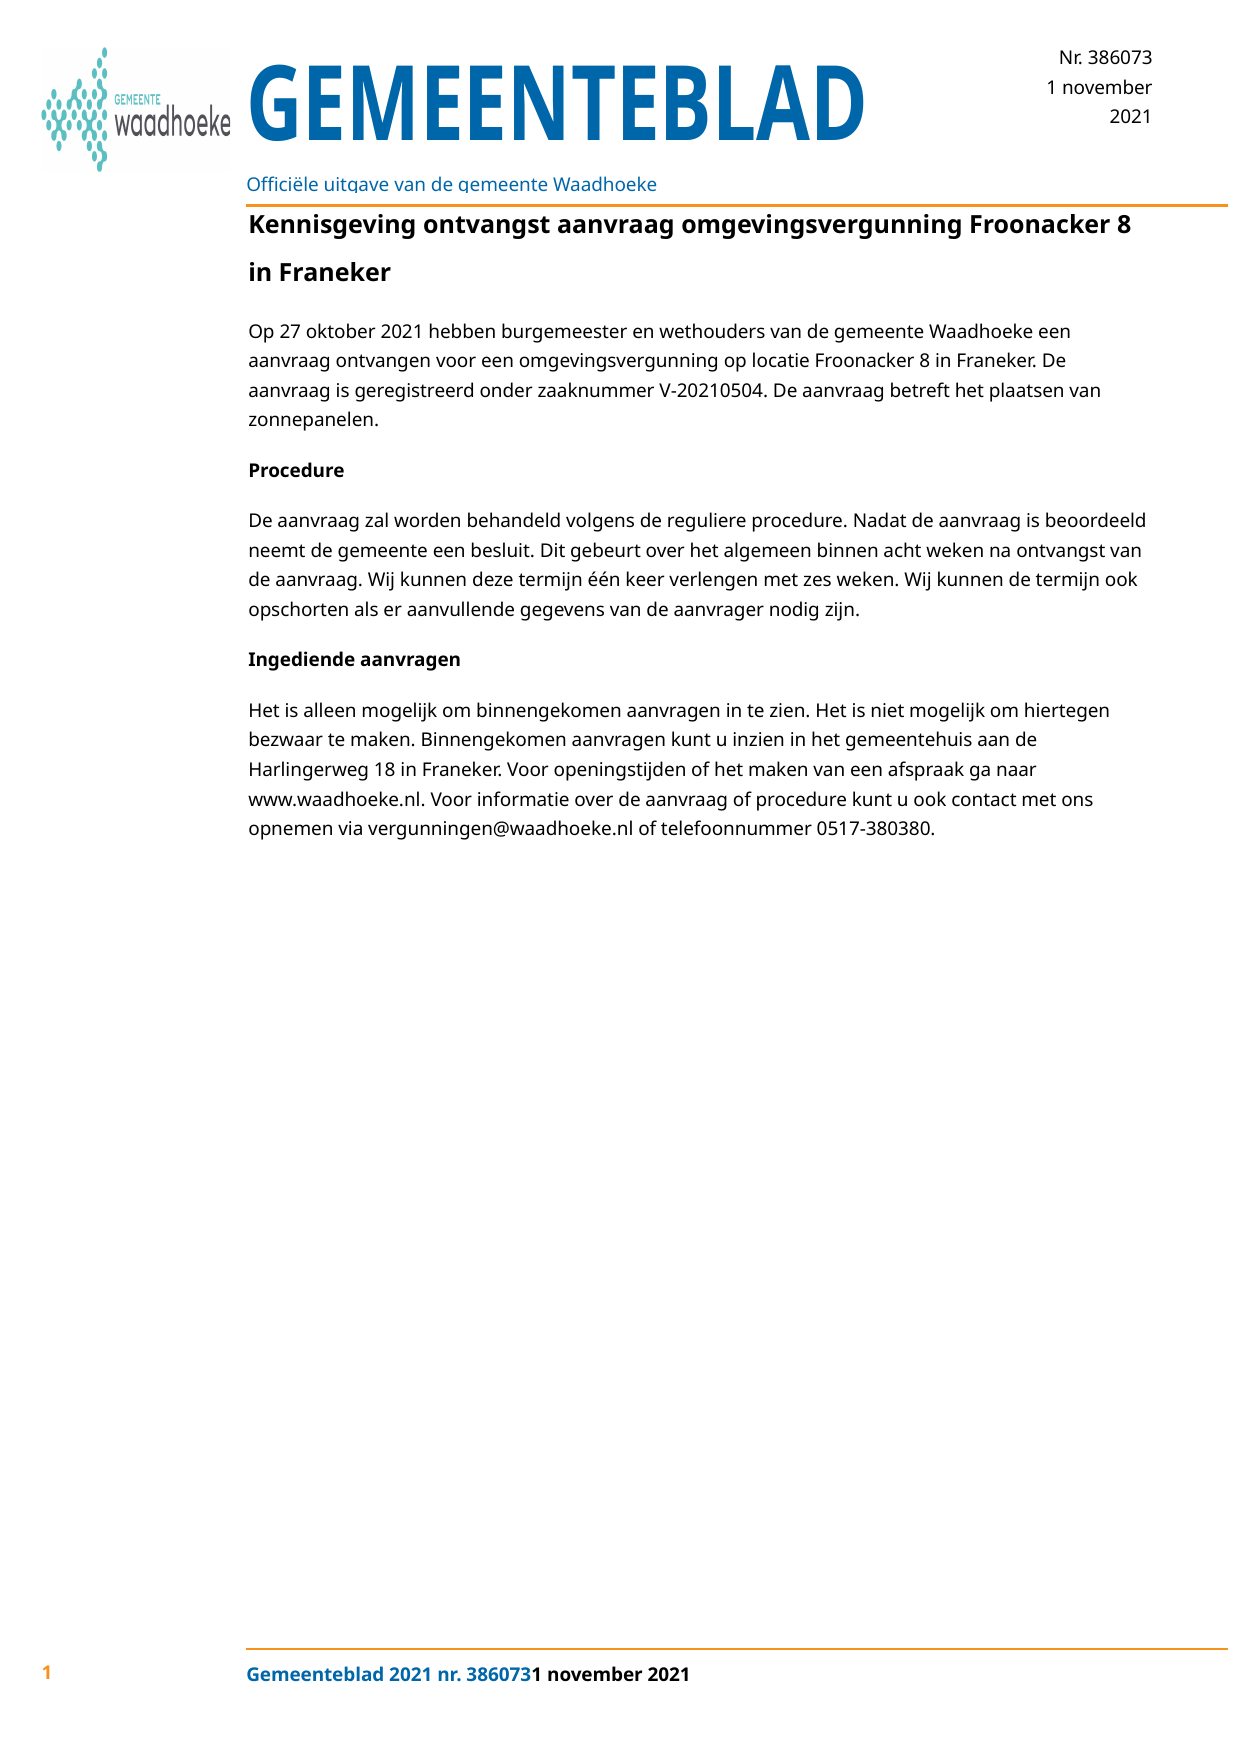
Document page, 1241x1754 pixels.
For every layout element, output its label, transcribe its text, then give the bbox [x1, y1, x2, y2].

picture [41, 47, 231, 172]
text De aanvraag zal worden behandeld volgens de reguliere procedure. Nadat de aanvraag is beoordeeld neemt de gemeente een besluit. Dit gebeurt over het algemeen binnen acht weken na ontvangst van de aanvraag. Wij kunnen deze termijn één keer verlengen met zes weken. Wij kunnen de termijn ook opschorten als er aanvullende gegevens van de aanvrager nodig zijn. [248, 507, 1152, 622]
text Kennisgeving ontvangst aanvraag omgevingsvergunning Froonacker 8 in Franeker [248, 207, 1152, 288]
text Het is alleen mogelijk om binnengekomen aanvragen in te zien. Het is niet mogelijk om hiertegen bezwaar te maken. Binnengekomen aanvragen kunt u inzien in het gemeentehuis aan de Harlingerweg 18 in Franeker. Voor openingstijden of het maken van een afspraak ga naar www.waadhoeke.nl. Voor informatie over de aanvraag of procedure kunt u ook contact met ons opnemen via vergunningen@waadhoeke.nl of telefoonnummer 0517-380380. [248, 697, 1152, 841]
text Ingediende aanvragen [248, 647, 1152, 672]
text Op 27 oktober 2021 hebben burgemeester en wethouders van de gemeente Waadhoeke een aanvraag ontvangen voor een omgevingsvergunning op locatie Froonacker 8 in Franeker. De aanvraag is geregistreerd onder zaaknummer V-20210504. De aanvraag betreft het plaatsen van zonnepanelen. [248, 318, 1152, 432]
text Procedure [248, 457, 1152, 483]
